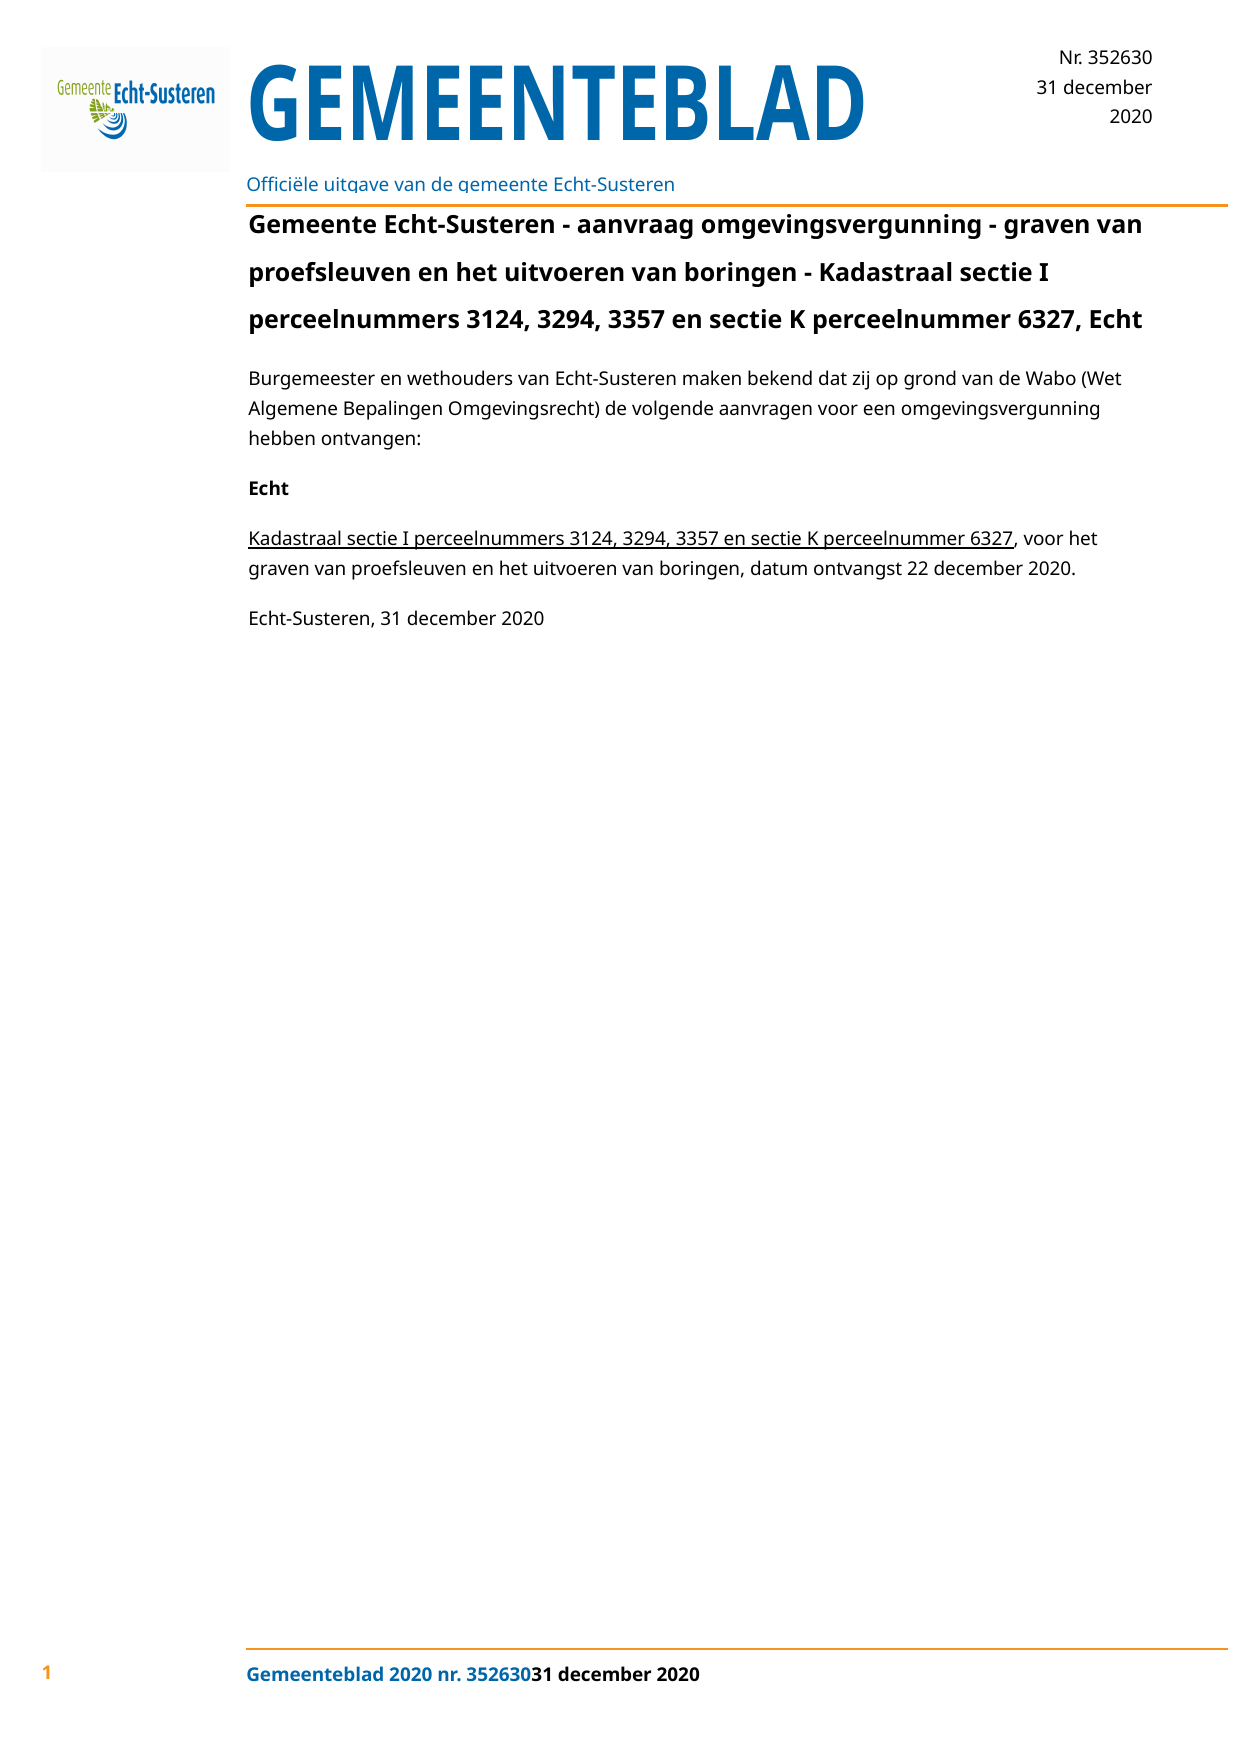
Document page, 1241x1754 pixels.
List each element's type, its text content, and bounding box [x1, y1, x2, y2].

text Echt-Susteren, 31 december 2020 [248, 606, 1152, 631]
text Gemeente Echt-Susteren - aanvraag omgevingsvergunning - graven van proefsleuven en het uitvoeren van boringen - Kadastraal sectie I perceelnummers 3124, 3294, 3357 en sectie K perceelnummer 6327, Echt [248, 207, 1152, 336]
text Kadastraal sectie I perceelnummers 3124, 3294, 3357 en sectie K perceelnummer 6327, voor het graven van proefsleuven en het uitvoeren van boringen, datum ontvangst 22 december 2020. [248, 526, 1152, 581]
text Echt [248, 475, 1152, 501]
picture [41, 47, 231, 172]
text Burgemeester en wethouders van Echt-Susteren maken bekend dat zij op grond van de Wabo (Wet Algemene Bepalingen Omgevingsrecht) de volgende aanvragen voor een omgevingsvergunning hebben ontvangen: [248, 366, 1152, 450]
